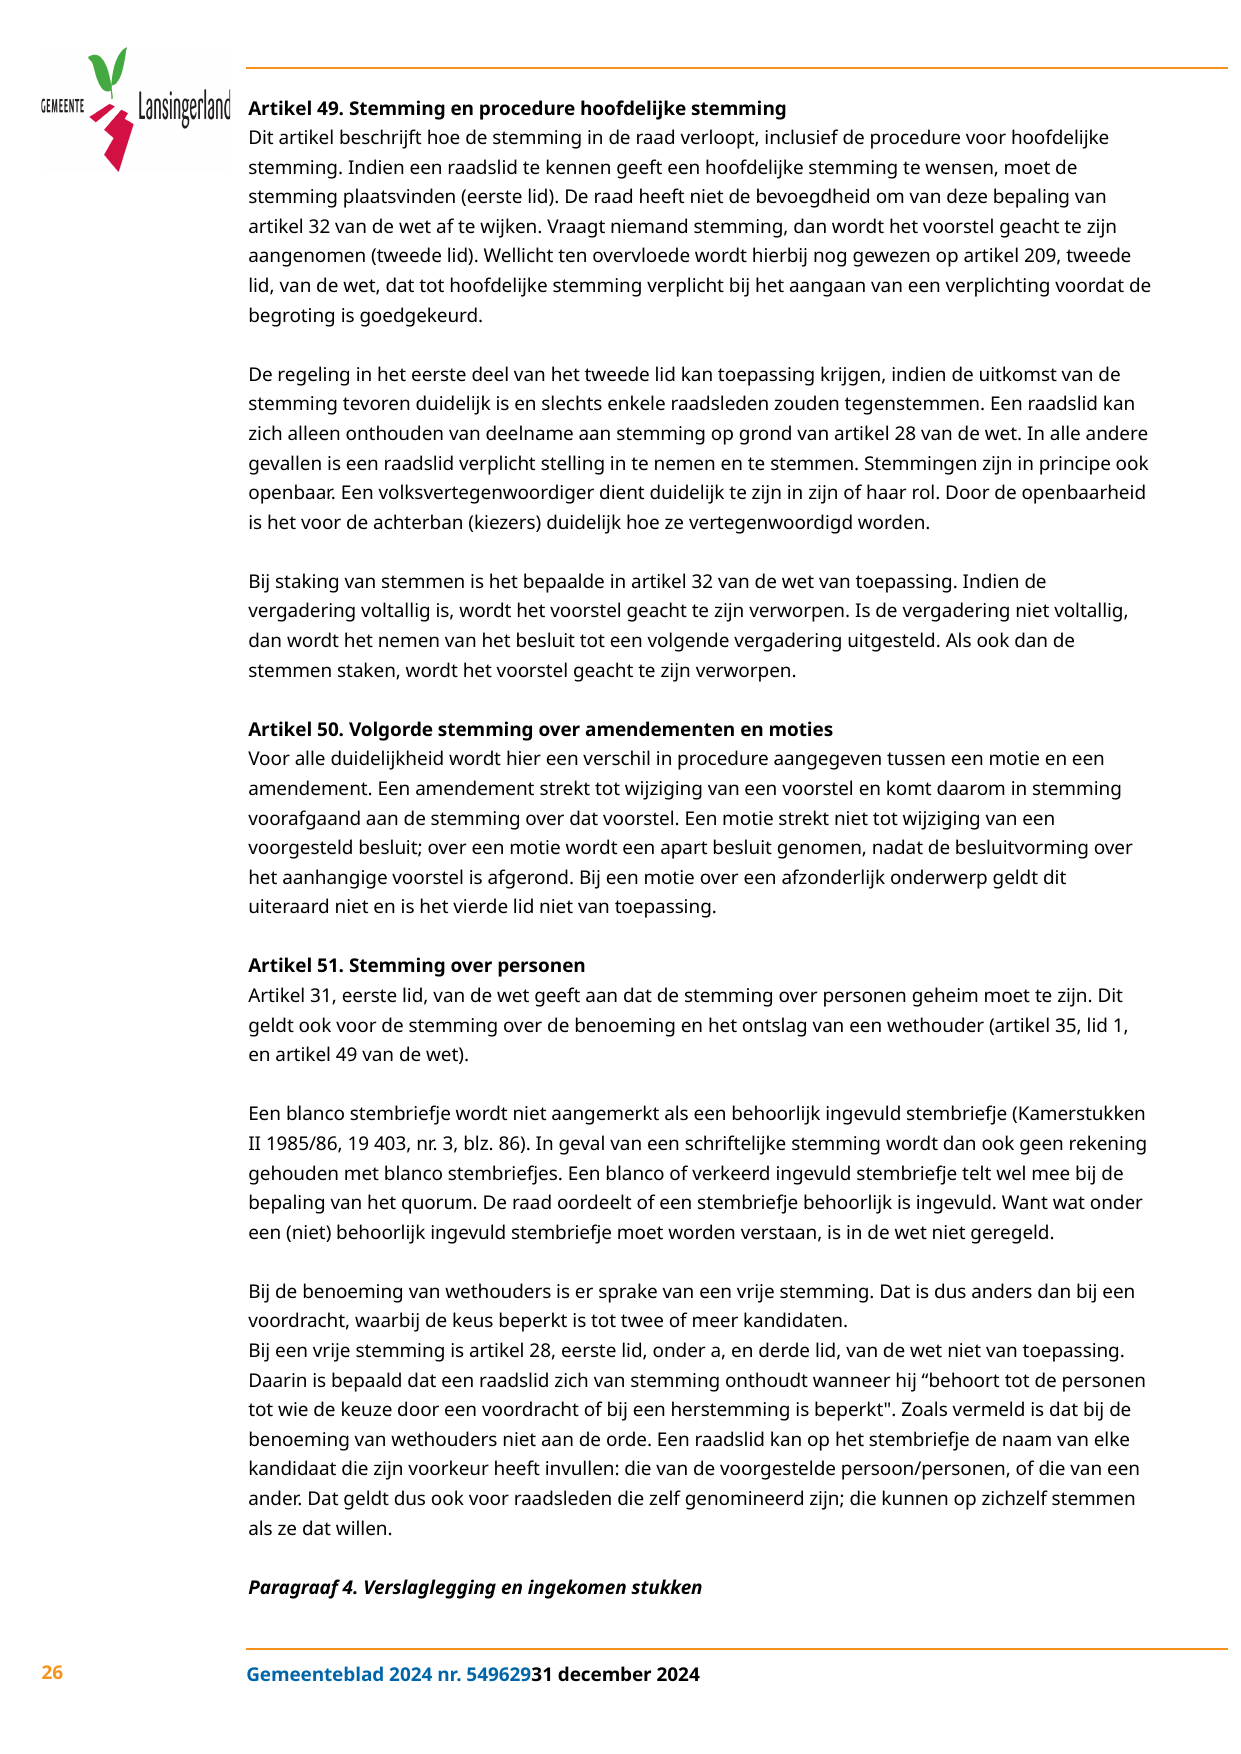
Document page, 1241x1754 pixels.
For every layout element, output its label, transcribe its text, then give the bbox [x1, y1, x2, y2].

text Artikel 50. Volgorde stemming over amendementen en moties [248, 716, 1152, 742]
text Artikel 49. Stemming en procedure hoofdelijke stemming [248, 95, 1152, 121]
text Voor alle duidelijkheid wordt hier een verschil in procedure aangegeven tussen een motie en een amendement. Een amendement strekt tot wijziging van een voorstel en komt daarom in stemming voorafgaand aan de stemming over dat voorstel. Een motie strekt niet tot wijziging van een voorgesteld besluit; over een motie wordt een apart besluit genomen, nadat de besluitvorming over het aanhangige voorstel is afgerond. Bij een motie over een afzonderlijk onderwerp geldt dit uiteraard niet en is het vierde lid niet van toepassing. [248, 746, 1152, 919]
text Paragraaf 4. Verslaglegging en ingekomen stukken [248, 1574, 1152, 1600]
text Artikel 51. Stemming over personen [248, 953, 1152, 978]
text Bij staking van stemmen is het bepaalde in artikel 32 van de wet van toepassing. Indien de vergadering voltallig is, wordt het voorstel geacht te zijn verworpen. Is de vergadering niet voltallig, dan wordt het nemen van het besluit tot een volgende vergadering uitgesteld. Als ook dan de stemmen staken, wordt het voorstel geacht te zijn verworpen. [248, 568, 1152, 683]
text Een blanco stembriefje wordt niet aangemerkt als een behoorlijk ingevuld stembriefje (Kamerstukken II 1985/86, 19 403, nr. 3, blz. 86). In geval van een schriftelijke stemming wordt dan ook geen rekening gehouden met blanco stembriefjes. Een blanco of verkeerd ingevuld stembriefje telt wel mee bij de bepaling van het quorum. De raad oordeelt of een stembriefje behoorlijk is ingevuld. Want wat onder een (niet) behoorlijk ingevuld stembriefje moet worden verstaan, is in de wet niet geregeld. [248, 1101, 1152, 1245]
picture [41, 47, 231, 172]
text Dit artikel beschrijft hoe de stemming in de raad verloopt, inclusief de procedure voor hoofdelijke stemming. Indien een raadslid te kennen geeft een hoofdelijke stemming te wensen, moet de stemming plaatsvinden (eerste lid). De raad heeft niet de bevoegdheid om van deze bepaling van artikel 32 van de wet af te wijken. Vraagt niemand stemming, dan wordt het voorstel geacht te zijn aangenomen (tweede lid). Wellicht ten overvloede wordt hierbij nog gewezen op artikel 209, tweede lid, van de wet, dat tot hoofdelijke stemming verplicht bij het aangaan van een verplichting voordat de begroting is goedgekeurd. [248, 124, 1152, 328]
text Artikel 31, eerste lid, van de wet geeft aan dat de stemming over personen geheim moet te zijn. Dit geldt ook voor de stemming over de benoeming en het ontslag van een wethouder (artikel 35, lid 1, en artikel 49 van de wet). [248, 982, 1152, 1067]
text Bij de benoeming van wethouders is er sprake van een vrije stemming. Dat is dus anders dan bij een voordracht, waarbij de keus beperkt is tot twee of meer kandidaten. [248, 1278, 1152, 1333]
text De regeling in het eerste deel van het tweede lid kan toepassing krijgen, indien de uitkomst van de stemming tevoren duidelijk is en slechts enkele raadsleden zouden tegenstemmen. Een raadslid kan zich alleen onthouden van deelname aan stemming op grond van artikel 28 van de wet. In alle andere gevallen is een raadslid verplicht stelling in te nemen en te stemmen. Stemmingen zijn in principe ook openbaar. Een volksvertegenwoordiger dient duidelijk te zijn in zijn of haar rol. Door de openbaarheid is het voor de achterban (kiezers) duidelijk hoe ze vertegenwoordigd worden. [248, 361, 1152, 535]
text Bij een vrije stemming is artikel 28, eerste lid, onder a, en derde lid, van de wet niet van toepassing. Daarin is bepaald dat een raadslid zich van stemming onthoudt wanneer hij “behoort tot de personen tot wie de keuze door een voordracht of bij een herstemming is beperkt". Zoals vermeld is dat bij de benoeming van wethouders niet aan de orde. Een raadslid kan op het stembriefje de naam van elke kandidaat die zijn voorkeur heeft invullen: die van de voorgestelde persoon/personen, of die van een ander. Dat geldt dus ook voor raadsleden die zelf genomineerd zijn; die kunnen op zichzelf stemmen als ze dat willen. [248, 1337, 1152, 1541]
